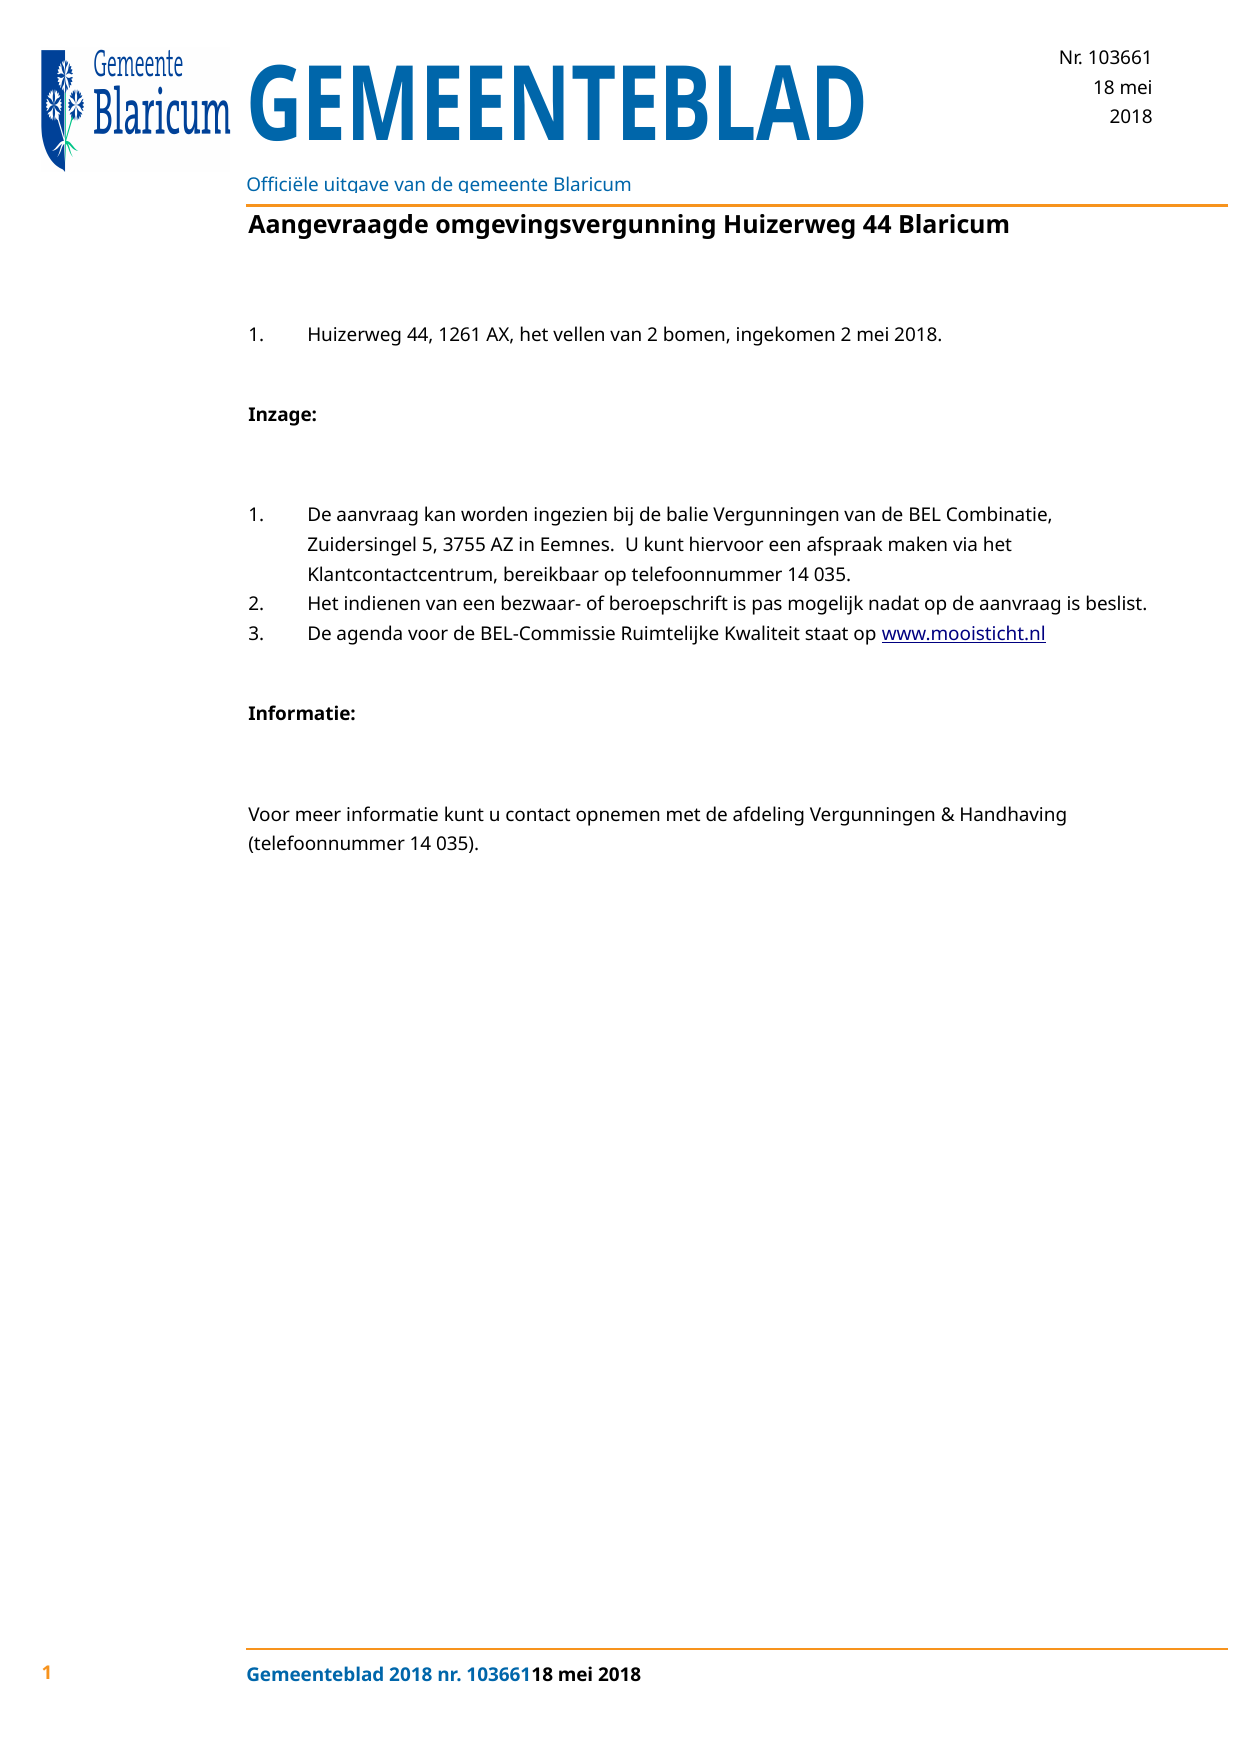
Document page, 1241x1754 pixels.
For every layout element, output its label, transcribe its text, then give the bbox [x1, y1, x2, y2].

picture [41, 47, 231, 172]
list De agenda voor de BEL-Commissie Ruimtelijke Kwaliteit staat op www.mooisticht.nl [248, 620, 1152, 646]
text Informatie: [248, 700, 1152, 726]
text Inzage: [248, 401, 1152, 426]
list Huizerweg 44, 1261 AX, het vellen van 2 bomen, ingekomen 2 mei 2018. [248, 321, 1152, 346]
list De aanvraag kan worden ingezien bij de balie Vergunningen van de BEL Combinatie, Zuidersingel 5, 3755 AZ in Eemnes. U kunt hiervoor een afspraak maken via het Klantcontactcentrum, bereikbaar op telefoonnummer 14 035. [248, 502, 1152, 586]
text Aangevraagde omgevingsvergunning Huizerweg 44 Blaricum [248, 207, 1152, 241]
text Voor meer informatie kunt u contact opnemen met de afdeling Vergunningen & Handhaving (telefoonnummer 14 035). [248, 801, 1152, 856]
list Het indienen van een bezwaar- of beroepschrift is pas mogelijk nadat op de aanvraag is beslist. [248, 590, 1152, 616]
